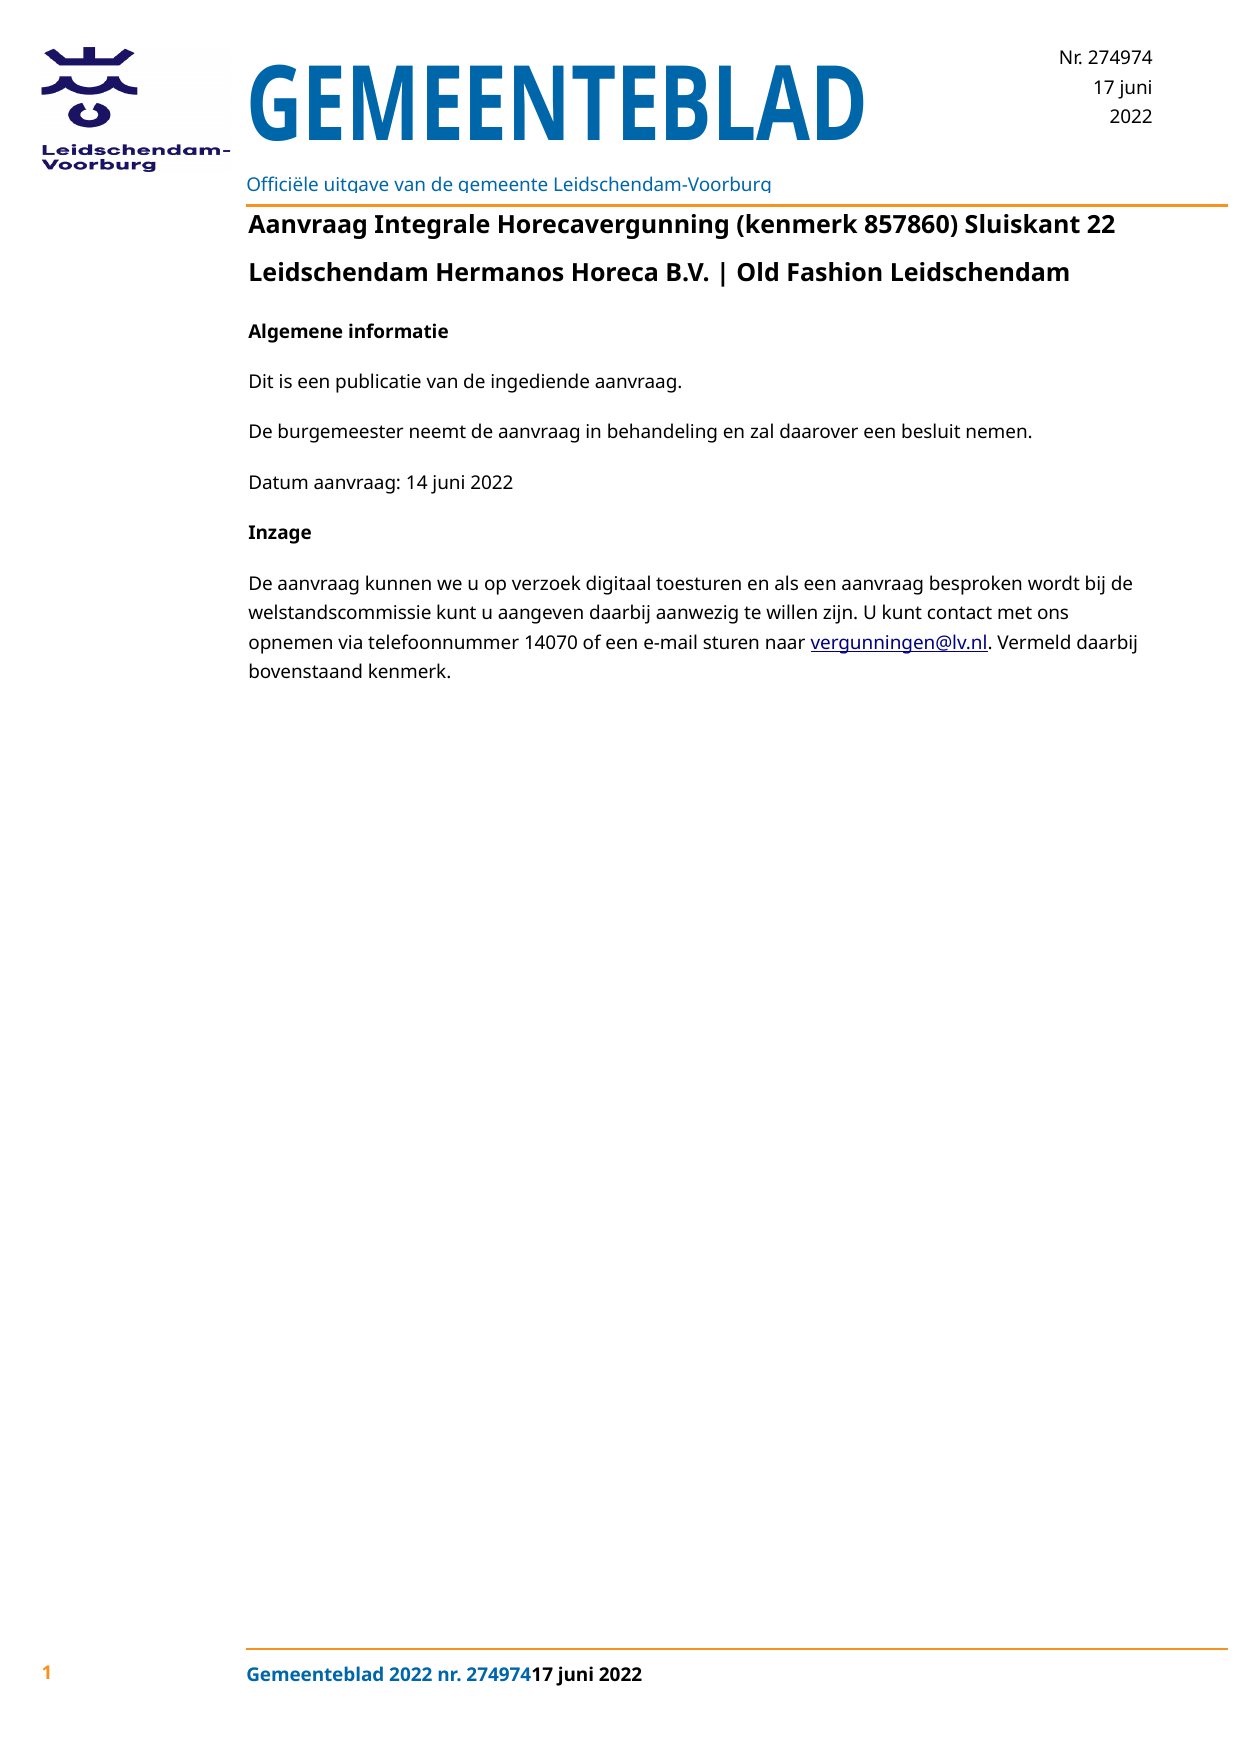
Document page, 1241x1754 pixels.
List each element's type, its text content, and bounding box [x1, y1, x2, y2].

text Algemene informatie [248, 318, 1152, 344]
text De burgemeester neemt de aanvraag in behandeling en zal daarover een besluit nemen. [248, 419, 1152, 444]
text Inzage [248, 519, 1152, 545]
text Dit is een publicatie van de ingediende aanvraag. [248, 368, 1152, 394]
text Aanvraag Integrale Horecavergunning (kenmerk 857860) Sluiskant 22 Leidschendam Hermanos Horeca B.V. | Old Fashion Leidschendam [248, 207, 1152, 288]
text Datum aanvraag: 14 juni 2022 [248, 469, 1152, 495]
text De aanvraag kunnen we u op verzoek digitaal toesturen en als een aanvraag besproken wordt bij de welstandscommissie kunt u aangeven daarbij aanwezig te willen zijn. U kunt contact met ons opnemen via telefoonnummer 14070 of een e-mail sturen naar vergunningen@lv.nl. Vermeld daarbij bovenstaand kenmerk. [248, 570, 1152, 684]
picture [41, 47, 231, 172]
